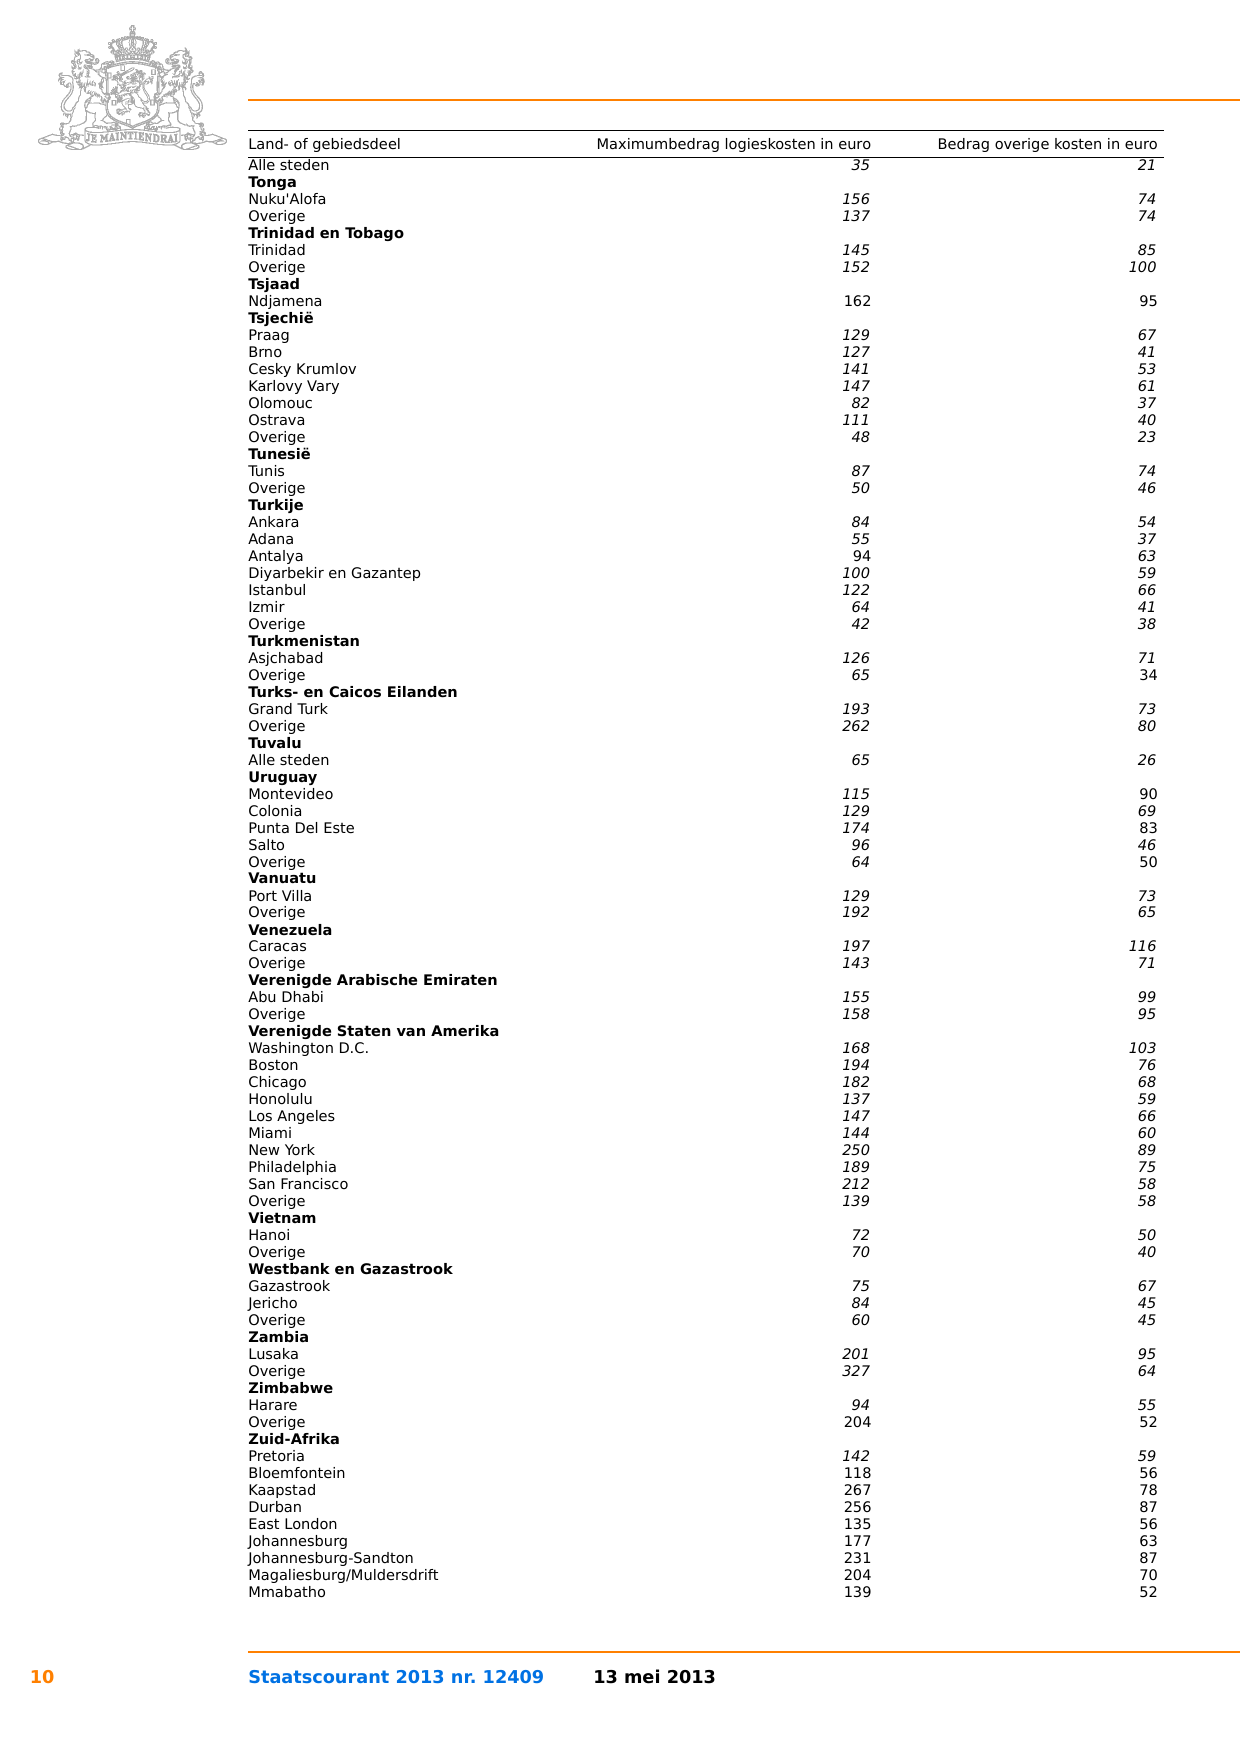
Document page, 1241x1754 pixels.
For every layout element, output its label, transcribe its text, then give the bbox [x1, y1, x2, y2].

table_cell 267 [538, 1482, 877, 1499]
table_cell Turkmenistan [248, 633, 538, 650]
table_cell Nuku'Alofa [248, 191, 538, 208]
table_cell Overige [248, 1312, 538, 1329]
table_cell 144 [538, 1125, 877, 1142]
table_cell [538, 497, 877, 514]
table_cell Salto [248, 836, 538, 853]
table_cell 63 [877, 1533, 1163, 1549]
table_cell 74 [877, 191, 1163, 208]
table_cell Overige [248, 667, 538, 684]
table_cell Washington D.C. [248, 1040, 538, 1057]
table_cell Johannesburg-Sandton [248, 1550, 538, 1567]
table_cell 63 [877, 548, 1163, 565]
table_cell 71 [877, 955, 1163, 972]
table_cell Jericho [248, 1295, 538, 1312]
table_cell [538, 684, 877, 701]
table_cell Punta Del Este [248, 820, 538, 836]
table_cell Izmir [248, 599, 538, 616]
table_cell Abu Dhabi [248, 989, 538, 1006]
table_cell Brno [248, 344, 538, 361]
table_cell Istanbul [248, 582, 538, 599]
table_cell Turks- en Caicos Eilanden [248, 684, 538, 701]
table_cell [538, 633, 877, 650]
table_cell Tsjechië [248, 310, 538, 327]
table_cell 94 [538, 548, 877, 565]
table_cell 58 [877, 1193, 1163, 1210]
table_cell Verenigde Arabische Emiraten [248, 972, 538, 989]
table_cell [538, 1329, 877, 1346]
table_cell Overige [248, 208, 538, 225]
table_cell [877, 769, 1163, 786]
table_cell 126 [538, 650, 877, 667]
table_cell 155 [538, 989, 877, 1006]
table_cell [877, 310, 1163, 327]
table_cell Overige [248, 904, 538, 921]
table_cell 75 [538, 1278, 877, 1295]
table_cell 189 [538, 1159, 877, 1176]
table_cell 56 [877, 1516, 1163, 1533]
table_cell Los Angeles [248, 1108, 538, 1125]
table_cell 103 [877, 1040, 1163, 1057]
table_cell Honolulu [248, 1091, 538, 1108]
table_cell [877, 1380, 1163, 1397]
picture [38, 25, 227, 150]
table_cell 129 [538, 327, 877, 344]
table_cell Ostrava [248, 412, 538, 429]
table_cell 84 [538, 1295, 877, 1312]
table_cell 41 [877, 599, 1163, 616]
table_cell Tunis [248, 463, 538, 480]
table_cell San Francisco [248, 1176, 538, 1193]
table_cell 66 [877, 1108, 1163, 1125]
table_cell 60 [538, 1312, 877, 1329]
table_cell 84 [538, 514, 877, 531]
table_cell 152 [538, 259, 877, 276]
table_cell 58 [877, 1176, 1163, 1193]
table_cell 53 [877, 361, 1163, 378]
table_cell Olomouc [248, 395, 538, 412]
table_cell Verenigde Staten van Amerika [248, 1023, 538, 1040]
table_cell Ndjamena [248, 293, 538, 310]
table_cell 147 [538, 378, 877, 395]
table_cell [877, 276, 1163, 293]
table_cell Overige [248, 616, 538, 633]
table_cell 96 [538, 836, 877, 853]
table_cell Karlovy Vary [248, 378, 538, 395]
table_cell Harare [248, 1397, 538, 1414]
table_cell Bloemfontein [248, 1465, 538, 1482]
table_cell 42 [538, 616, 877, 633]
table_cell 162 [538, 293, 877, 310]
table_cell 87 [877, 1499, 1163, 1516]
table_cell [877, 633, 1163, 650]
table_cell 118 [538, 1465, 877, 1482]
table_cell Tunesië [248, 446, 538, 463]
table_cell 192 [538, 904, 877, 921]
table_cell 80 [877, 718, 1163, 734]
table_cell [538, 870, 877, 887]
table_cell Chicago [248, 1074, 538, 1091]
table_cell 212 [538, 1176, 877, 1193]
table_cell [877, 1329, 1163, 1346]
table_cell Boston [248, 1057, 538, 1074]
table_cell 158 [538, 1006, 877, 1023]
table_cell 147 [538, 1108, 877, 1125]
table_cell [877, 870, 1163, 887]
table_cell Venezuela [248, 921, 538, 938]
table_cell Asjchabad [248, 650, 538, 667]
table_cell 94 [538, 1397, 877, 1414]
table_cell 73 [877, 701, 1163, 718]
table_cell Trinidad en Tobago [248, 225, 538, 242]
table_cell Lusaka [248, 1346, 538, 1363]
table_cell 327 [538, 1363, 877, 1380]
table_cell Miami [248, 1125, 538, 1142]
table_cell 45 [877, 1312, 1163, 1329]
table_cell 21 [877, 158, 1163, 174]
table_cell 50 [538, 480, 877, 497]
table_cell Zimbabwe [248, 1380, 538, 1397]
table_cell 52 [877, 1414, 1163, 1431]
table_cell 90 [877, 786, 1163, 802]
table_cell 143 [538, 955, 877, 972]
table_cell 46 [877, 480, 1163, 497]
table_cell 64 [538, 854, 877, 870]
table_cell 50 [877, 854, 1163, 870]
table_cell [538, 1023, 877, 1040]
table_cell [877, 735, 1163, 752]
table_cell 50 [877, 1227, 1163, 1244]
table_cell 141 [538, 361, 877, 378]
table_cell [538, 446, 877, 463]
table_cell Trinidad [248, 242, 538, 259]
table_cell 69 [877, 803, 1163, 819]
table_cell 168 [538, 1040, 877, 1057]
table_cell 38 [877, 616, 1163, 633]
table_cell 37 [877, 395, 1163, 412]
table_cell Magaliesburg/Muldersdrift [248, 1567, 538, 1583]
table_cell 83 [877, 820, 1163, 836]
table_cell East London [248, 1516, 538, 1533]
table_cell 74 [877, 463, 1163, 480]
table_cell [877, 1023, 1163, 1040]
table_cell 135 [538, 1516, 877, 1533]
table_cell Westbank en Gazastrook [248, 1261, 538, 1278]
table_cell 26 [877, 752, 1163, 768]
table_cell 67 [877, 327, 1163, 344]
table_cell [538, 1380, 877, 1397]
table_cell 204 [538, 1414, 877, 1431]
table_cell [877, 1431, 1163, 1448]
table_cell Overige [248, 429, 538, 446]
table_cell 85 [877, 242, 1163, 259]
table_cell Tuvalu [248, 735, 538, 752]
table_cell 197 [538, 938, 877, 955]
table_cell 59 [877, 1448, 1163, 1465]
table_cell Turkije [248, 497, 538, 514]
table_cell [877, 1261, 1163, 1278]
table_cell [538, 1210, 877, 1227]
table_cell 34 [877, 667, 1163, 684]
table_cell 137 [538, 1091, 877, 1108]
table_cell 64 [538, 599, 877, 616]
table_header Land- of gebiedsdeel [248, 131, 538, 157]
table_cell 56 [877, 1465, 1163, 1482]
table_cell 65 [538, 667, 877, 684]
table_cell 48 [538, 429, 877, 446]
table_cell Mmabatho [248, 1584, 538, 1601]
table_cell 127 [538, 344, 877, 361]
table_cell Overige [248, 718, 538, 734]
table_cell 78 [877, 1482, 1163, 1499]
table_cell 65 [538, 752, 877, 768]
table_cell 89 [877, 1142, 1163, 1159]
table_cell Kaapstad [248, 1482, 538, 1499]
table_cell 100 [877, 259, 1163, 276]
table_cell 23 [877, 429, 1163, 446]
table_cell 70 [877, 1567, 1163, 1583]
table_cell 95 [877, 293, 1163, 310]
table_cell [538, 1431, 877, 1448]
table_cell 87 [538, 463, 877, 480]
table_cell Gazastrook [248, 1278, 538, 1295]
table_cell 139 [538, 1193, 877, 1210]
table_cell 174 [538, 820, 877, 836]
table_cell 60 [877, 1125, 1163, 1142]
table_header Bedrag overige kosten in euro [877, 131, 1163, 157]
table_cell Overige [248, 854, 538, 870]
table_cell 54 [877, 514, 1163, 531]
table_cell 45 [877, 1295, 1163, 1312]
table_cell 204 [538, 1567, 877, 1583]
table_cell Antalya [248, 548, 538, 565]
table_cell 231 [538, 1550, 877, 1567]
table_cell Overige [248, 1006, 538, 1023]
table_cell 139 [538, 1584, 877, 1601]
table_cell Port Villa [248, 888, 538, 904]
table_cell [538, 276, 877, 293]
table_cell Praag [248, 327, 538, 344]
table_cell 59 [877, 1091, 1163, 1108]
table_cell Pretoria [248, 1448, 538, 1465]
table_cell 35 [538, 158, 877, 174]
table_cell [877, 684, 1163, 701]
table_cell 40 [877, 412, 1163, 429]
table_cell [538, 174, 877, 191]
table_cell Diyarbekir en Gazantep [248, 565, 538, 582]
table_cell Overige [248, 1193, 538, 1210]
table_cell Alle steden [248, 752, 538, 768]
table_cell Colonia [248, 803, 538, 819]
table_cell 256 [538, 1499, 877, 1516]
table_cell 61 [877, 378, 1163, 395]
table_cell 64 [877, 1363, 1163, 1380]
table_cell Tonga [248, 174, 538, 191]
table_cell Overige [248, 1363, 538, 1380]
table_cell Adana [248, 531, 538, 548]
table_cell 76 [877, 1057, 1163, 1074]
table_cell Alle steden [248, 158, 538, 174]
table_cell 55 [538, 531, 877, 548]
table_cell Overige [248, 259, 538, 276]
table_cell [538, 735, 877, 752]
table_cell 122 [538, 582, 877, 599]
table_cell 37 [877, 531, 1163, 548]
table_cell 201 [538, 1346, 877, 1363]
table_header Maximumbedrag logieskosten in euro [538, 131, 877, 157]
table_cell 100 [538, 565, 877, 582]
table_cell 70 [538, 1244, 877, 1261]
table_cell Overige [248, 1414, 538, 1431]
table_cell 262 [538, 718, 877, 734]
table_cell 73 [877, 888, 1163, 904]
table_cell Overige [248, 955, 538, 972]
table_cell 95 [877, 1346, 1163, 1363]
table_cell 116 [877, 938, 1163, 955]
table_cell [877, 497, 1163, 514]
table_cell New York [248, 1142, 538, 1159]
table_cell 55 [877, 1397, 1163, 1414]
table_cell Cesky Krumlov [248, 361, 538, 378]
table_cell [538, 225, 877, 242]
table_cell 75 [877, 1159, 1163, 1176]
table_cell Ankara [248, 514, 538, 531]
table_cell Vietnam [248, 1210, 538, 1227]
table_cell 111 [538, 412, 877, 429]
table_cell [877, 972, 1163, 989]
table_cell Hanoi [248, 1227, 538, 1244]
table_cell [538, 1261, 877, 1278]
table_cell 156 [538, 191, 877, 208]
table_cell 59 [877, 565, 1163, 582]
table_cell 71 [877, 650, 1163, 667]
table_cell Durban [248, 1499, 538, 1516]
table_cell Zambia [248, 1329, 538, 1346]
table_cell 82 [538, 395, 877, 412]
table_cell Grand Turk [248, 701, 538, 718]
table_cell [877, 225, 1163, 242]
table_cell [538, 310, 877, 327]
table_cell 74 [877, 208, 1163, 225]
table_cell 46 [877, 836, 1163, 853]
table_cell 66 [877, 582, 1163, 599]
table_cell [538, 972, 877, 989]
table_cell 41 [877, 344, 1163, 361]
table_cell 52 [877, 1584, 1163, 1601]
table_cell 95 [877, 1006, 1163, 1023]
table_cell 68 [877, 1074, 1163, 1091]
table_cell 129 [538, 803, 877, 819]
table_cell 129 [538, 888, 877, 904]
table_cell Tsjaad [248, 276, 538, 293]
table_cell 99 [877, 989, 1163, 1006]
table_cell [877, 446, 1163, 463]
table_cell Overige [248, 1244, 538, 1261]
table_cell 72 [538, 1227, 877, 1244]
table_cell [538, 769, 877, 786]
table_cell Zuid-Afrika [248, 1431, 538, 1448]
table_cell 193 [538, 701, 877, 718]
table_cell Philadelphia [248, 1159, 538, 1176]
table_cell 65 [877, 904, 1163, 921]
table_cell 182 [538, 1074, 877, 1091]
table_cell Vanuatu [248, 870, 538, 887]
table_cell 142 [538, 1448, 877, 1465]
table_cell Caracas [248, 938, 538, 955]
table_cell 115 [538, 786, 877, 802]
table_cell 145 [538, 242, 877, 259]
table_cell [538, 921, 877, 938]
table_cell 177 [538, 1533, 877, 1549]
table_cell [877, 921, 1163, 938]
table_cell Overige [248, 480, 538, 497]
table_cell 137 [538, 208, 877, 225]
table_cell Johannesburg [248, 1533, 538, 1549]
table_cell Montevideo [248, 786, 538, 802]
table_cell Uruguay [248, 769, 538, 786]
table_cell [877, 1210, 1163, 1227]
table_cell 67 [877, 1278, 1163, 1295]
table_cell 40 [877, 1244, 1163, 1261]
table_cell [877, 174, 1163, 191]
table_cell 250 [538, 1142, 877, 1159]
table_cell 87 [877, 1550, 1163, 1567]
table_cell 194 [538, 1057, 877, 1074]
